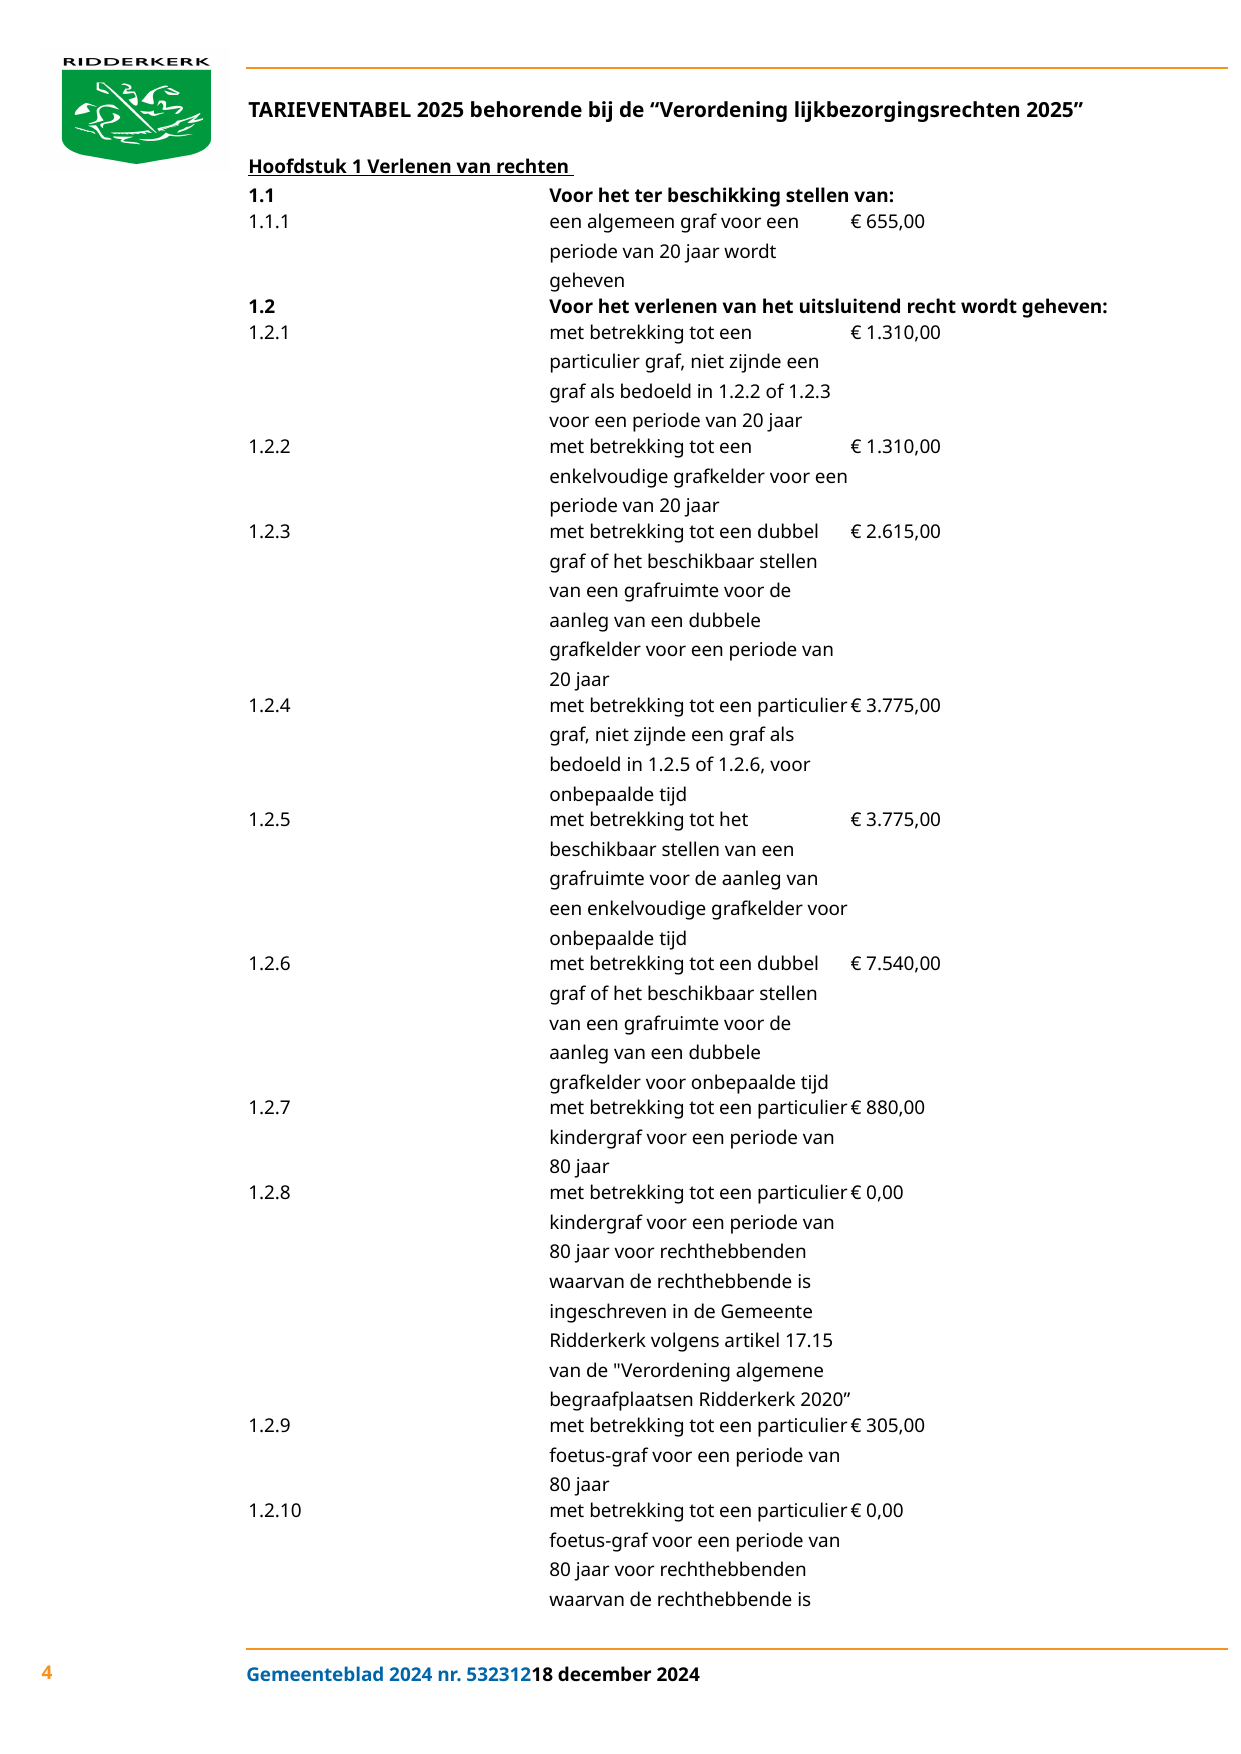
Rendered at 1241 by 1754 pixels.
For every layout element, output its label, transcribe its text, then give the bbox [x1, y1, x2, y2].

table_cell met betrekking tot een particulier foetus-graf voor een periode van 80 jaar voor rechthebbenden waarvan de rechthebbende is [549, 1497, 850, 1612]
table_cell € 1.310,00 [850, 319, 1152, 433]
table_cell € 2.615,00 [850, 518, 1152, 692]
table_cell € 305,00 [850, 1412, 1152, 1497]
table_cell met betrekking tot een particulier foetus-graf voor een periode van 80 jaar [549, 1412, 850, 1497]
table_cell 1.2.6 [248, 951, 549, 1094]
table_cell 1.2.10 [248, 1497, 549, 1612]
table_cell Voor het verlenen van het uitsluitend recht wordt geheven: [549, 293, 1152, 319]
table_cell € 3.775,00 [850, 692, 1152, 806]
table_cell € 880,00 [850, 1095, 1152, 1179]
picture [41, 47, 231, 172]
table_cell 1.2.7 [248, 1095, 549, 1179]
table_cell € 0,00 [850, 1180, 1152, 1412]
table_cell 1.2 [248, 293, 549, 319]
table_cell 1.2.2 [248, 434, 549, 518]
table_header Voor het ter beschikking stellen van: [549, 183, 1152, 208]
table_header 1.1 [248, 183, 549, 208]
table_cell 1.2.3 [248, 518, 549, 692]
table_cell met betrekking tot het beschikbaar stellen van een grafruimte voor de aanleg van een enkelvoudige grafkelder voor onbepaalde tijd [549, 806, 850, 951]
table_cell € 7.540,00 [850, 951, 1152, 1094]
table_cell 1.2.8 [248, 1180, 549, 1412]
table_cell met betrekking tot een particulier kindergraf voor een periode van 80 jaar [549, 1095, 850, 1179]
table_cell een algemeen graf voor een periode van 20 jaar wordt geheven [549, 208, 850, 293]
table_cell 1.2.4 [248, 692, 549, 806]
table_cell 1.2.1 [248, 319, 549, 433]
table_cell met betrekking tot een particulier graf, niet zijnde een graf als bedoeld in 1.2.2 of 1.2.3 voor een periode van 20 jaar [549, 319, 850, 433]
table_cell met betrekking tot een particulier graf, niet zijnde een graf als bedoeld in 1.2.5 of 1.2.6, voor onbepaalde tijd [549, 692, 850, 806]
table_cell met betrekking tot een enkelvoudige grafkelder voor een periode van 20 jaar [549, 434, 850, 518]
table_cell 1.2.9 [248, 1412, 549, 1497]
table_cell 1.1.1 [248, 208, 549, 293]
table_cell met betrekking tot een dubbel graf of het beschikbaar stellen van een grafruimte voor de aanleg van een dubbele grafkelder voor een periode van 20 jaar [549, 518, 850, 692]
table_cell € 655,00 [850, 208, 1152, 293]
table_cell met betrekking tot een particulier kindergraf voor een periode van 80 jaar voor rechthebbenden waarvan de rechthebbende is ingeschreven in de Gemeente Ridderkerk volgens artikel 17.15 van de "Verordening algemene begraafplaatsen Ridderkerk 2020” [549, 1180, 850, 1412]
table_cell met betrekking tot een dubbel graf of het beschikbaar stellen van een grafruimte voor de aanleg van een dubbele grafkelder voor onbepaalde tijd [549, 951, 850, 1094]
table_cell € 0,00 [850, 1497, 1152, 1612]
table_cell € 3.775,00 [850, 806, 1152, 951]
text TARIEVENTABEL 2025 behorende bij de “Verordening lijkbezorgingsrechten 2025” [248, 95, 1152, 123]
table_cell € 1.310,00 [850, 434, 1152, 518]
table_cell 1.2.5 [248, 806, 549, 951]
text Hoofdstuk 1 Verlenen van rechten [248, 153, 1152, 179]
